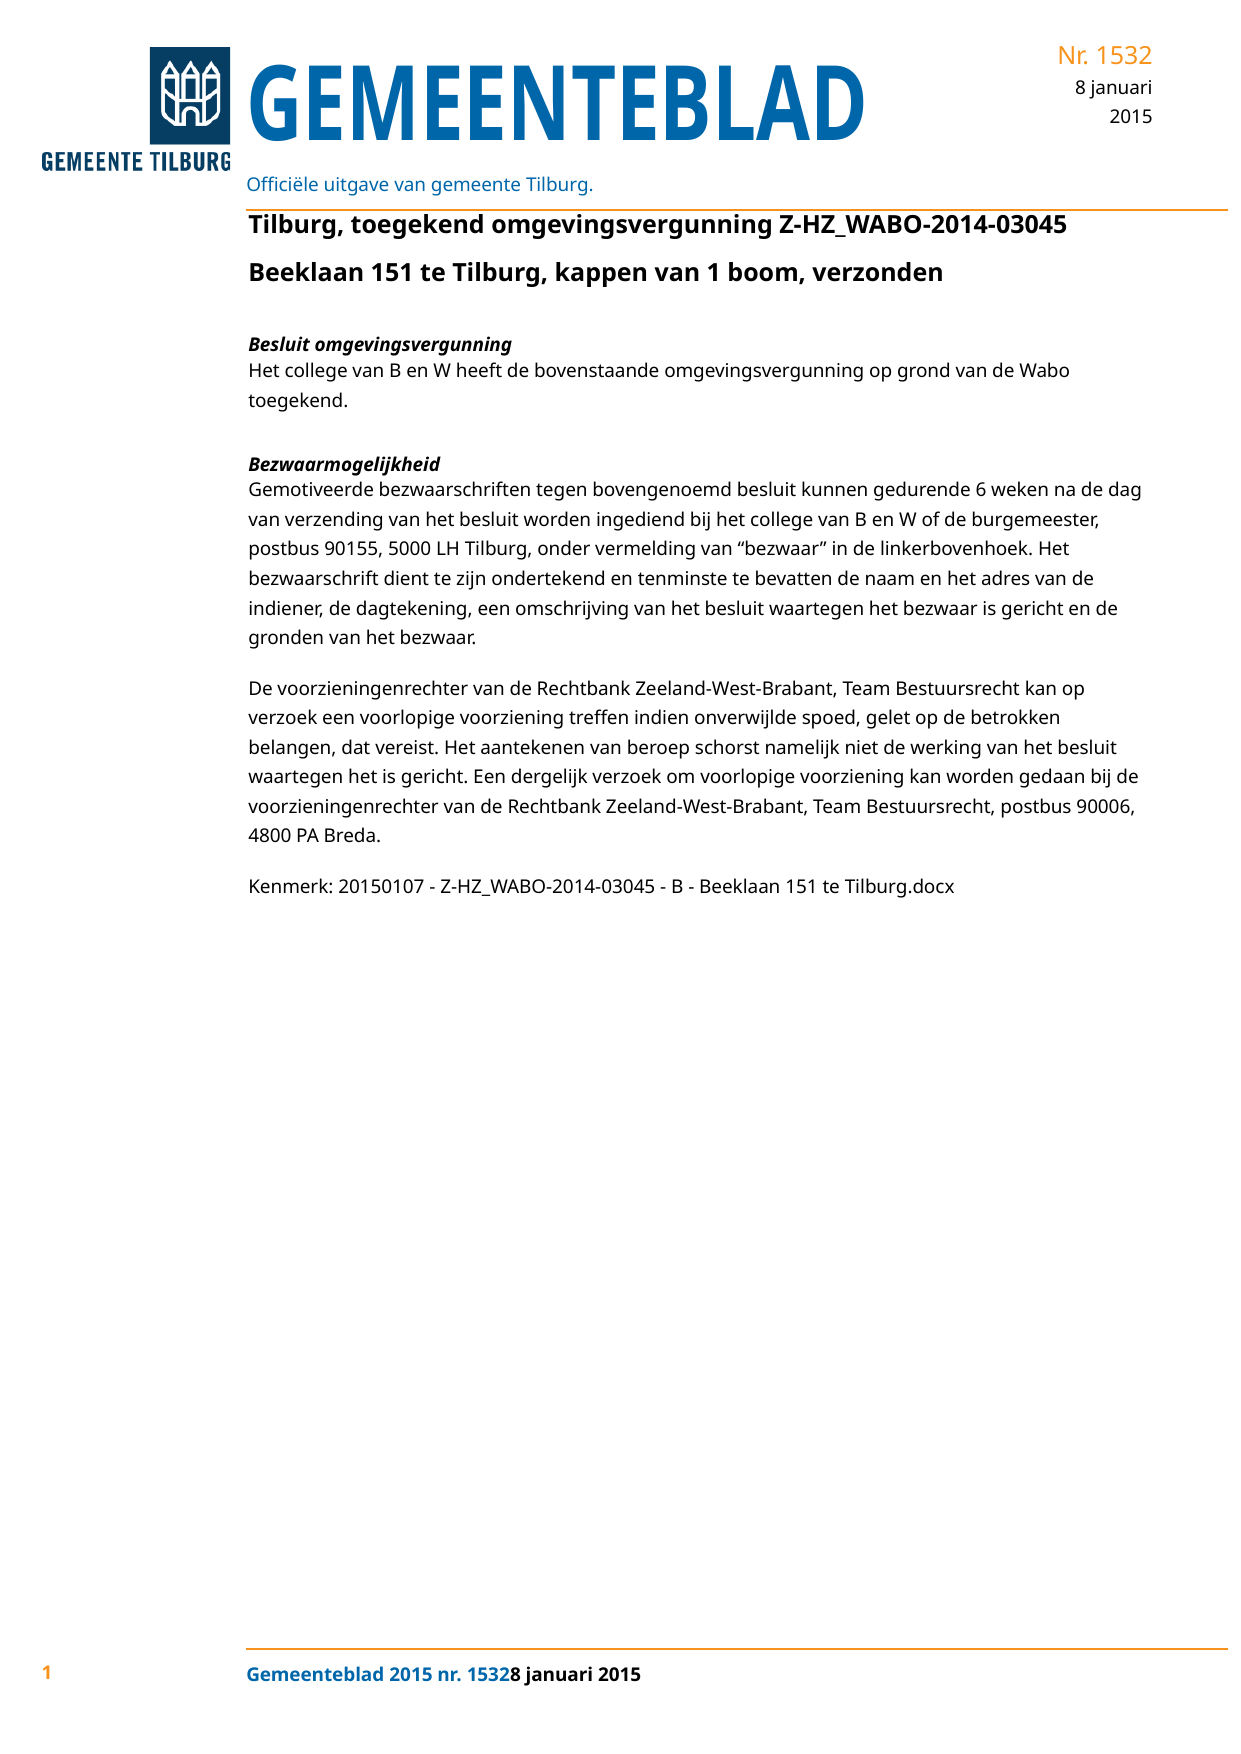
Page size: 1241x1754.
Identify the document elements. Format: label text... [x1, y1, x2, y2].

text Tilburg, toegekend omgevingsvergunning Z-HZ_WABO-2014-03045 Beeklaan 151 te Tilburg, kappen van 1 boom, verzonden [248, 211, 1152, 288]
text Het college van B en W heeft de bovenstaande omgevingsvergunning op grond van de Wabo toegekend. [248, 357, 1152, 412]
text Gemotiveerde bezwaarschriften tegen bovengenoemd besluit kunnen gedurende 6 weken na de dag van verzending van het besluit worden ingediend bij het college van B en W of de burgemeester, postbus 90155, 5000 LH Tilburg, onder vermelding van “bezwaar” in de linkerbovenhoek. Het bezwaarschrift dient te zijn ondertekend en tenminste te bevatten de naam en het adres van de indiener, de dagtekening, een omschrijving van het besluit waartegen het bezwaar is gericht en de gronden van het bezwaar. [248, 476, 1152, 650]
text De voorzieningenrechter van de Rechtbank Zeeland-West-Brabant, Team Bestuursrecht kan op verzoek een voorlopige voorziening treffen indien onverwijlde spoed, gelet op de betrokken belangen, dat vereist. Het aantekenen van beroep schorst namelijk niet de werking van het besluit waartegen het is gericht. Een dergelijk verzoek om voorlopige voorziening kan worden gedaan bij de voorzieningenrechter van de Rechtbank Zeeland-West-Brabant, Team Bestuursrecht, postbus 90006, 4800 PA Breda. [248, 675, 1152, 848]
text Kenmerk: 20150107 - Z-HZ_WABO-2014-03045 - B - Beeklaan 151 te Tilburg.docx [248, 873, 1152, 899]
text Bezwaarmogelijkheid [248, 451, 1152, 476]
text Besluit omgevingsvergunning [248, 331, 1152, 357]
picture [41, 47, 231, 172]
